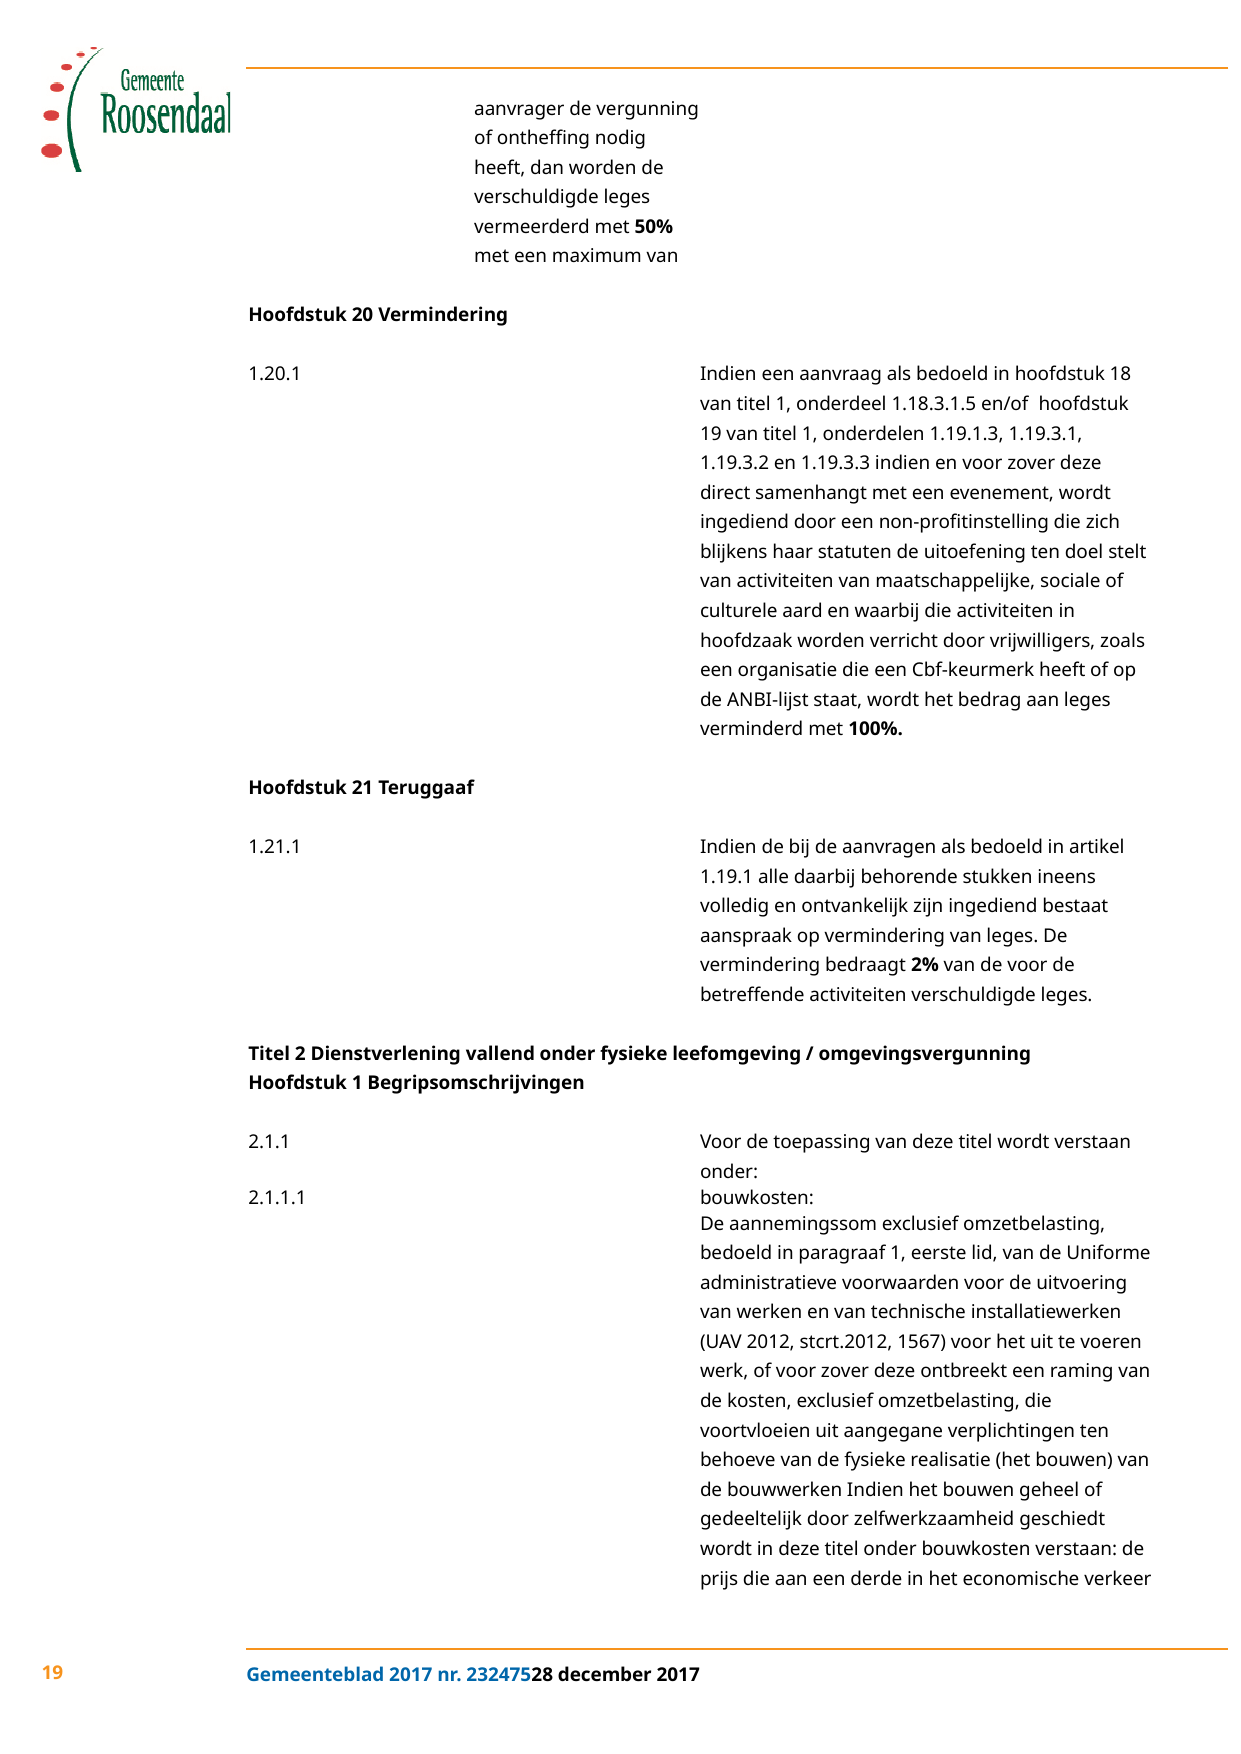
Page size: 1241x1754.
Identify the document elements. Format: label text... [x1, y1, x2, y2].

table_cell aanvrager de vergunning of ontheffing nodig heeft, dan worden de verschuldigde leges vermeerderd met 50% met een maximum van [474, 95, 700, 268]
picture [41, 47, 231, 172]
text Hoofdstuk 20 Vermindering [248, 301, 1152, 327]
table_header 1.20.1 [248, 361, 700, 741]
table_header 2.1.1 [248, 1129, 700, 1184]
text Titel 2 Dienstverlening vallend onder fysieke leefomgeving / omgevingsvergunning [248, 1040, 1152, 1066]
table_cell bouwkosten: [700, 1184, 1152, 1210]
table_cell 2.1.1.1 [248, 1184, 700, 1210]
table_cell [248, 95, 474, 268]
text Hoofdstuk 1 Begripsomschrijvingen [248, 1069, 1152, 1095]
table_cell [248, 1210, 700, 1590]
table_header 1.21.1 [248, 833, 700, 1007]
table_cell De aannemingssom exclusief omzetbelasting, bedoeld in paragraaf 1, eerste lid, van de Uniforme administratieve voorwaarden voor de uitvoering van werken en van technische installatiewerken (UAV 2012, stcrt.2012, 1567) voor het uit te voeren werk, of voor zover deze ontbreekt een raming van de kosten, exclusief omzetbelasting, die voortvloeien uit aangegane verplichtingen ten behoeve van de fysieke realisatie (het bouwen) van de bouwwerken Indien het bouwen geheel of gedeeltelijk door zelfwerkzaamheid geschiedt wordt in deze titel onder bouwkosten verstaan: de prijs die aan een derde in het economische verkeer [700, 1210, 1152, 1590]
table_header Voor de toepassing van deze titel wordt verstaan onder: [700, 1129, 1152, 1184]
table_header Indien een aanvraag als bedoeld in hoofdstuk 18 van titel 1, onderdeel 1.18.3.1.5 en/of hoofdstuk 19 van titel 1, onderdelen 1.19.1.3, 1.19.3.1, 1.19.3.2 en 1.19.3.3 indien en voor zover deze direct samenhangt met een evenement, wordt ingediend door een non-profitinstelling die zich blijkens haar statuten de uitoefening ten doel stelt van activiteiten van maatschappelijke, sociale of culturele aard en waarbij die activiteiten in hoofdzaak worden verricht door vrijwilligers, zoals een organisatie die een Cbf-keurmerk heeft of op de ANBI-lijst staat, wordt het bedrag aan leges verminderd met 100%. [700, 361, 1152, 741]
text Hoofdstuk 21 Teruggaaf [248, 774, 1152, 800]
table_cell [926, 95, 1152, 268]
table_cell [700, 95, 926, 268]
table_header Indien de bij de aanvragen als bedoeld in artikel 1.19.1 alle daarbij behorende stukken ineens volledig en ontvankelijk zijn ingediend bestaat aanspraak op vermindering van leges. De vermindering bedraagt 2% van de voor de betreffende activiteiten verschuldigde leges. [700, 833, 1152, 1007]
